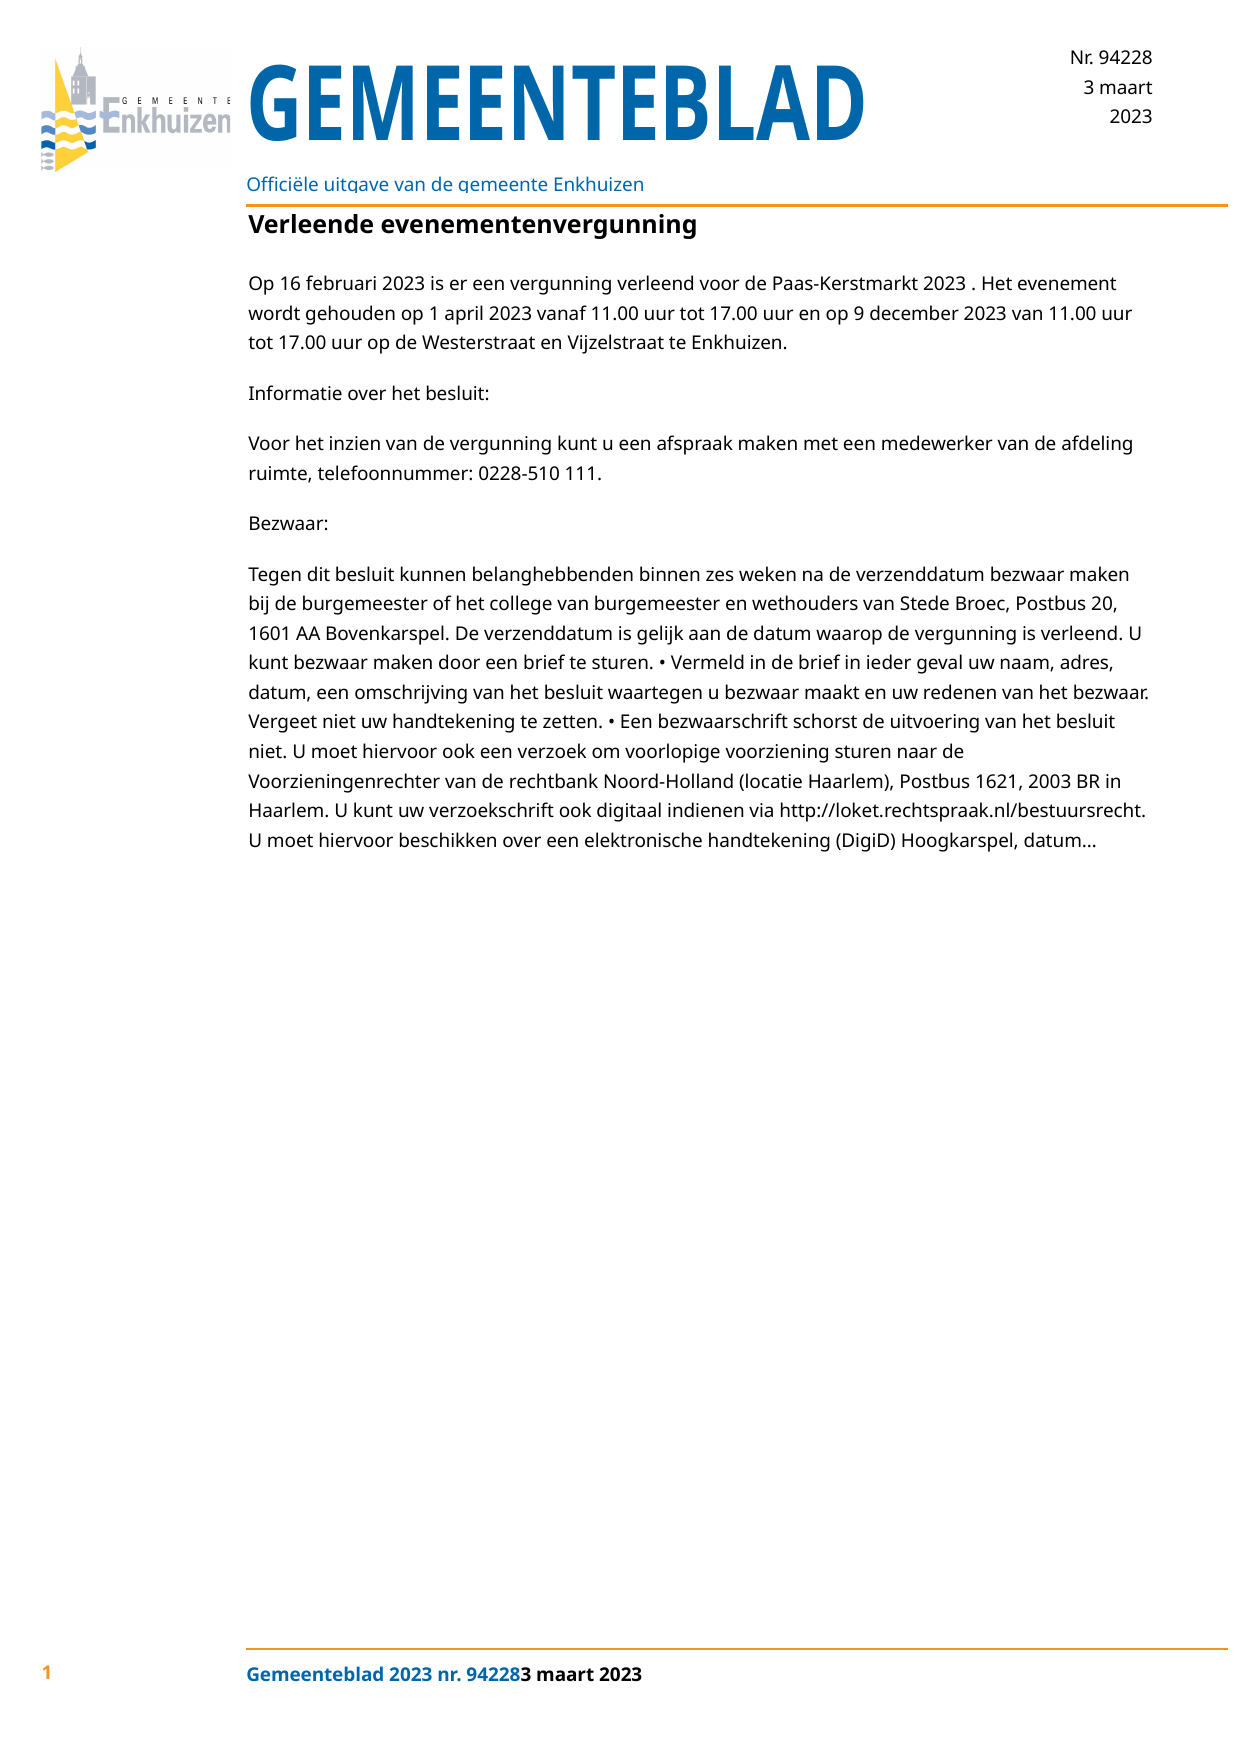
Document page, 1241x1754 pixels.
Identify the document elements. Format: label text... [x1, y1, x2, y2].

text Op 16 februari 2023 is er een vergunning verleend voor de Paas-Kerstmarkt 2023 . Het evenement wordt gehouden op 1 april 2023 vanaf 11.00 uur tot 17.00 uur en op 9 december 2023 van 11.00 uur tot 17.00 uur op de Westerstraat en Vijzelstraat te Enkhuizen. [248, 270, 1152, 355]
picture [41, 47, 231, 172]
text Voor het inzien van de vergunning kunt u een afspraak maken met een medewerker van de afdeling ruimte, telefoonnummer: 0228-510 111. [248, 430, 1152, 486]
text Tegen dit besluit kunnen belanghebbenden binnen zes weken na de verzenddatum bezwaar maken bij de burgemeester of het college van burgemeester en wethouders van Stede Broec, Postbus 20, 1601 AA Bovenkarspel. De verzenddatum is gelijk aan de datum waarop de vergunning is verleend. U kunt bezwaar maken door een brief te sturen. • Vermeld in de brief in ieder geval uw naam, adres, datum, een omschrijving van het besluit waartegen u bezwaar maakt en uw redenen van het bezwaar. Vergeet niet uw handtekening te zetten. • Een bezwaarschrift schorst de uitvoering van het besluit niet. U moet hiervoor ook een verzoek om voorlopige voorziening sturen naar de Voorzieningenrechter van de rechtbank Noord-Holland (locatie Haarlem), Postbus 1621, 2003 BR in Haarlem. U kunt uw verzoekschrift ook digitaal indienen via http://loket.rechtspraak.nl/bestuursrecht. U moet hiervoor beschikken over een elektronische handtekening (DigiD) Hoogkarspel, datum… [248, 561, 1152, 853]
text Bezwaar: [248, 510, 1152, 536]
text Verleende evenementenvergunning [248, 207, 1152, 241]
text Informatie over het besluit: [248, 380, 1152, 406]
